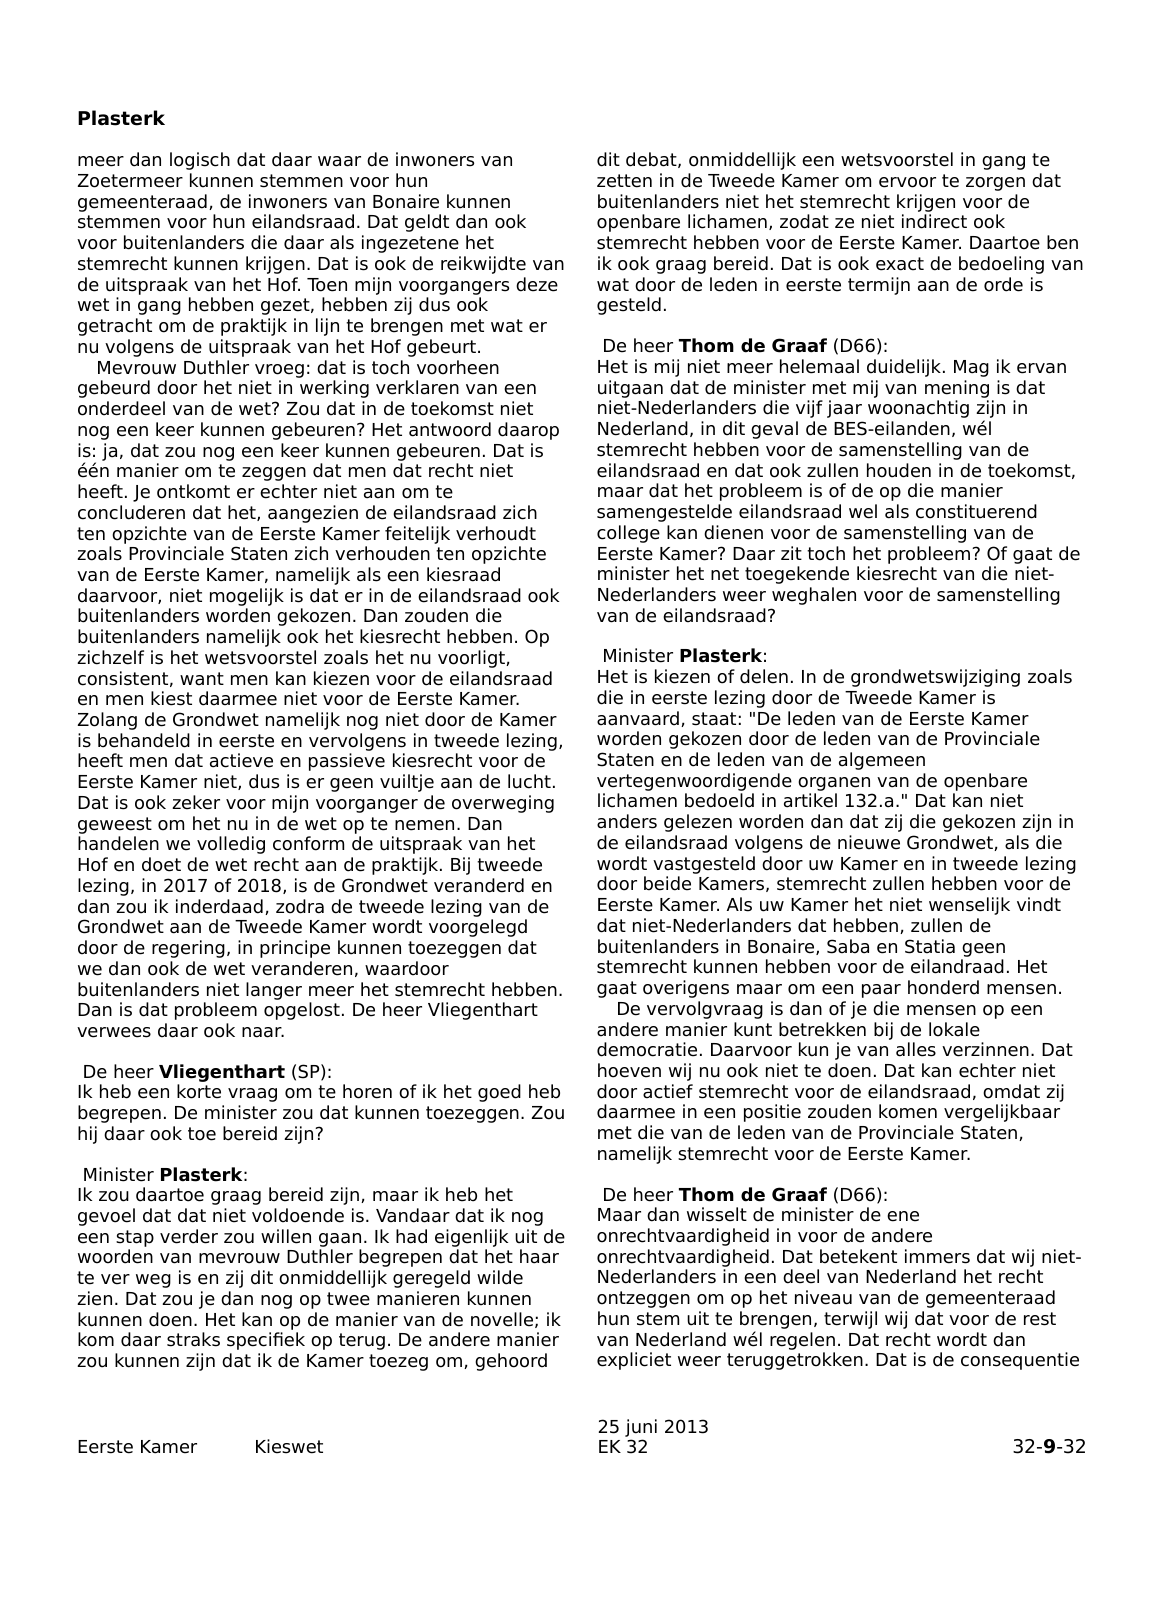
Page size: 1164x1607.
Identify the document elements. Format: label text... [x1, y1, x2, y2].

text Ik zou daartoe graag bereid zijn, maar ik heb het gevoel dat dat niet voldoende is. Vandaar dat ik nog een stap verder zou willen gaan. Ik had eigenlijk uit de woorden van mevrouw Duthler begrepen dat het haar te ver weg is en zij dit onmiddellijk geregeld wilde zien. Dat zou je dan nog op twee manieren kunnen kunnen doen. Het kan op de manier van de novelle; ik kom daar straks specifiek op terug. De andere manier zou kunnen zijn dat ik de Kamer toezeg om, gehoord [77, 1185, 567, 1372]
text Maar dan wisselt de minister de ene onrechtvaardigheid in voor de andere onrechtvaardigheid. Dat betekent immers dat wij niet-Nederlanders in een deel van Nederland het recht ontzeggen om op het niveau van de gemeenteraad hun stem uit te brengen, terwijl wij dat voor de rest van Nederland wél regelen. Dat recht wordt dan expliciet weer teruggetrokken. Dat is de consequentie [596, 1205, 1087, 1371]
text meer dan logisch dat daar waar de inwoners van Zoetermeer kunnen stemmen voor hun gemeenteraad, de inwoners van Bonaire kunnen stemmen voor hun eilandsraad. Dat geldt dan ook voor buitenlanders die daar als ingezetene het stemrecht kunnen krijgen. Dat is ook de reikwijdte van de uitspraak van het Hof. Toen mijn voorgangers deze wet in gang hebben gezet, hebben zij dus ook getracht om de praktijk in lijn te brengen met wat er nu volgens de uitspraak van het Hof gebeurt. [77, 150, 567, 357]
text Ik heb een korte vraag om te horen of ik het goed heb begrepen. De minister zou dat kunnen toezeggen. Zou hij daar ook toe bereid zijn? [77, 1082, 567, 1144]
text De heer Thom de Graaf (D66): [596, 336, 1087, 357]
text Mevrouw Duthler vroeg: dat is toch voorheen gebeurd door het niet in werking verklaren van een onderdeel van de wet? Zou dat in de toekomst niet nog een keer kunnen gebeuren? Het antwoord daarop is: ja, dat zou nog een keer kunnen gebeuren. Dat is één manier om te zeggen dat men dat recht niet heeft. Je ontkomt er echter niet aan om te concluderen dat het, aangezien de eilandsraad zich ten opzichte van de Eerste Kamer feitelijk verhoudt zoals Provinciale Staten zich verhouden ten opzichte van de Eerste Kamer, namelijk als een kiesraad daarvoor, niet mogelijk is dat er in de eilandsraad ook buitenlanders worden gekozen. Dan zouden die buitenlanders namelijk ook het kiesrecht hebben. Op zichzelf is het wetsvoorstel zoals het nu voorligt, consistent, want men kan kiezen voor de eilandsraad en men kiest daarmee niet voor de Eerste Kamer. Zolang de Grondwet namelijk nog niet door de Kamer is behandeld in eerste en vervolgens in tweede lezing, heeft men dat actieve en passieve kiesrecht voor de Eerste Kamer niet, dus is er geen vuiltje aan de lucht. Dat is ook zeker voor mijn voorganger de overweging geweest om het nu in de wet op te nemen. Dan handelen we volledig conform de uitspraak van het Hof en doet de wet recht aan de praktijk. Bij tweede lezing, in 2017 of 2018, is de Grondwet veranderd en dan zou ik inderdaad, zodra de tweede lezing van de Grondwet aan de Tweede Kamer wordt voorgelegd door de regering, in principe kunnen toezeggen dat we dan ook de wet veranderen, waardoor buitenlanders niet langer meer het stemrecht hebben. Dan is dat probleem opgelost. De heer Vliegenthart verwees daar ook naar. [77, 357, 567, 1042]
text dit debat, onmiddellijk een wetsvoorstel in gang te zetten in de Tweede Kamer om ervoor te zorgen dat buitenlanders niet het stemrecht krijgen voor de openbare lichamen, zodat ze niet indirect ook stemrecht hebben voor de Eerste Kamer. Daartoe ben ik ook graag bereid. Dat is ook exact de bedoeling van wat door de leden in eerste termijn aan de orde is gesteld. [596, 150, 1087, 316]
text De vervolgvraag is dan of je die mensen op een andere manier kunt betrekken bij de lokale democratie. Daarvoor kun je van alles verzinnen. Dat hoeven wij nu ook niet te doen. Dat kan echter niet door actief stemrecht voor de eilandsraad, omdat zij daarmee in een positie zouden komen vergelijkbaar met die van de leden van de Provinciale Staten, namelijk stemrecht voor de Eerste Kamer. [596, 999, 1087, 1164]
text Het is kiezen of delen. In de grondwetswijziging zoals die in eerste lezing door de Tweede Kamer is aanvaard, staat: "De leden van de Eerste Kamer worden gekozen door de leden van de Provinciale Staten en de leden van de algemeen vertegenwoordigende organen van de openbare lichamen bedoeld in artikel 132.a." Dat kan niet anders gelezen worden dan dat zij die gekozen zijn in de eilandsraad volgens de nieuwe Grondwet, als die wordt vastgesteld door uw Kamer en in tweede lezing door beide Kamers, stemrecht zullen hebben voor de Eerste Kamer. Als uw Kamer het niet wenselijk vindt dat niet-Nederlanders dat hebben, zullen de buitenlanders in Bonaire, Saba en Statia geen stemrecht kunnen hebben voor de eilandraad. Het gaat overigens maar om een paar honderd mensen. [596, 667, 1087, 999]
text De heer Thom de Graaf (D66): [596, 1184, 1087, 1205]
text Minister Plasterk: [77, 1164, 567, 1185]
text De heer Vliegenthart (SP): [77, 1062, 567, 1082]
text Minister Plasterk: [596, 646, 1087, 667]
text Het is mij niet meer helemaal duidelijk. Mag ik ervan uitgaan dat de minister met mij van mening is dat niet-Nederlanders die vijf jaar woonachtig zijn in Nederland, in dit geval de BES-eilanden, wél stemrecht hebben voor de samenstelling van de eilandsraad en dat ook zullen houden in de toekomst, maar dat het probleem is of de op die manier samengestelde eilandsraad wel als constituerend college kan dienen voor de samenstelling van de Eerste Kamer? Daar zit toch het probleem? Of gaat de minister het net toegekende kiesrecht van die niet-Nederlanders weer weghalen voor de samenstelling van de eilandsraad? [596, 357, 1087, 626]
